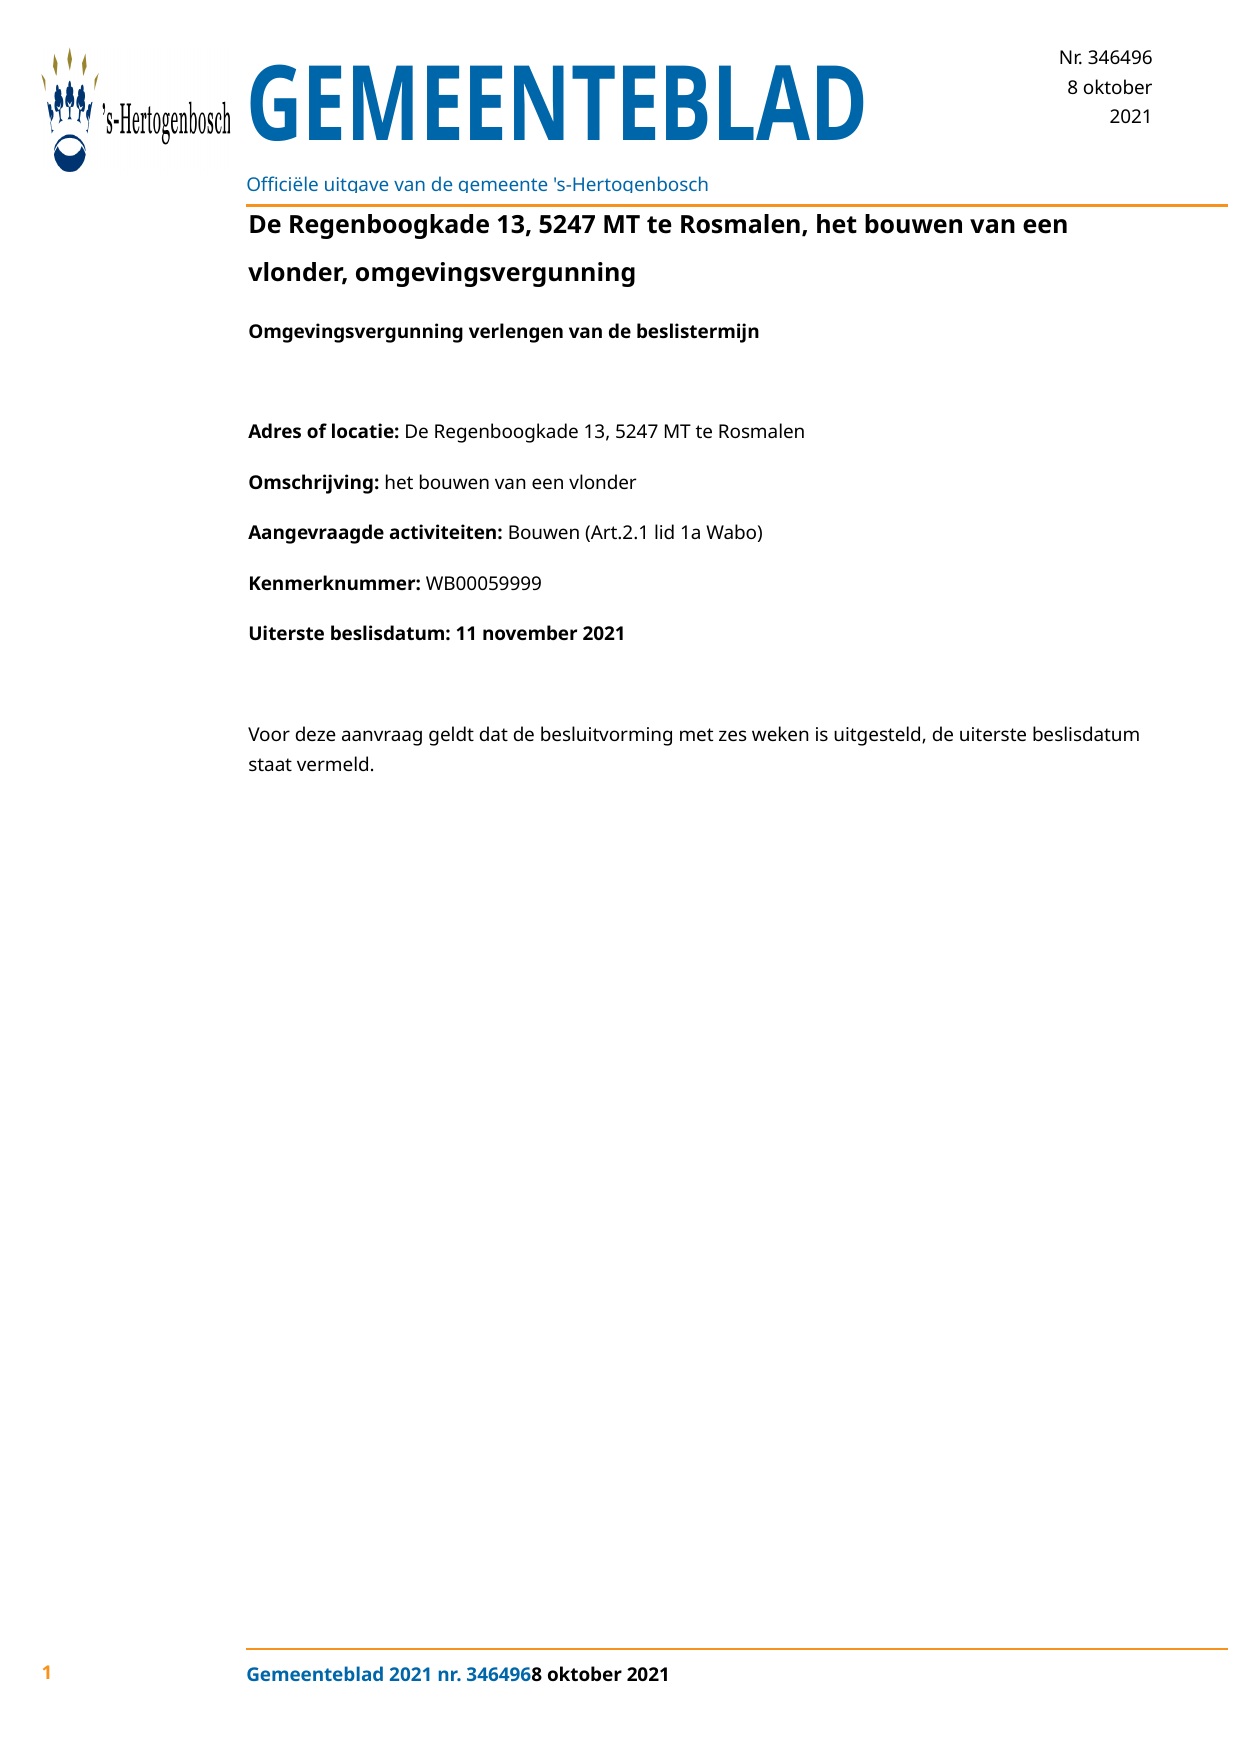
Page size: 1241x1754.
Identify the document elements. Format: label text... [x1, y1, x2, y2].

text Kenmerknummer: WB00059999 [248, 570, 1152, 596]
text Adres of locatie: De Regenboogkade 13, 5247 MT te Rosmalen [248, 419, 1152, 444]
text De Regenboogkade 13, 5247 MT te Rosmalen, het bouwen van een vlonder, omgevingsvergunning [248, 207, 1152, 288]
text Uiterste beslisdatum: 11 november 2021 [248, 620, 1152, 646]
text Omschrijving: het bouwen van een vlonder [248, 469, 1152, 495]
text Voor deze aanvraag geldt dat de besluitvorming met zes weken is uitgesteld, de uiterste beslisdatum staat vermeld. [248, 721, 1152, 777]
text Aangevraagde activiteiten: Bouwen (Art.2.1 lid 1a Wabo) [248, 519, 1152, 545]
picture [41, 47, 231, 172]
text Omgevingsvergunning verlengen van de beslistermijn [248, 318, 1152, 344]
